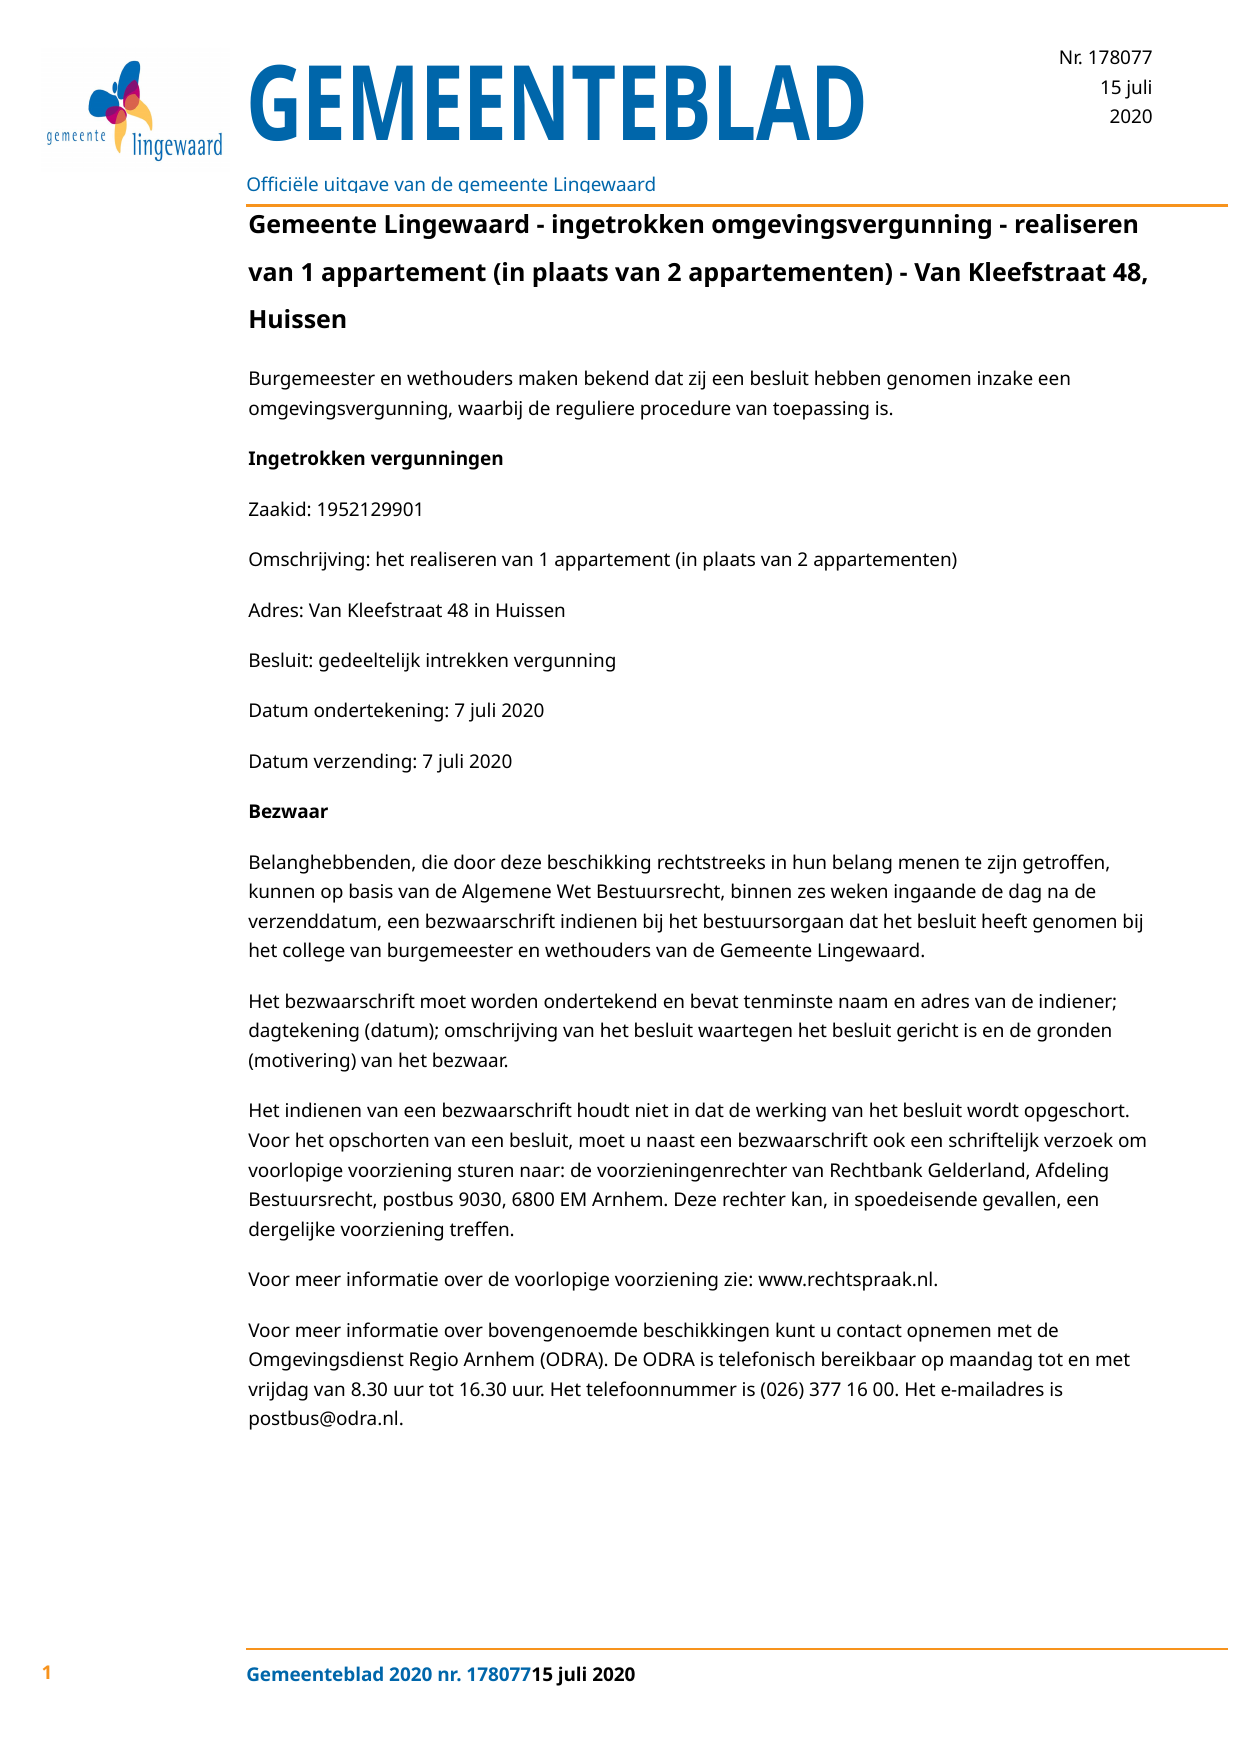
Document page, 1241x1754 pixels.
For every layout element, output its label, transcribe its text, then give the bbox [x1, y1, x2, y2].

text Bezwaar [248, 798, 1152, 824]
text Omschrijving: het realiseren van 1 appartement (in plaats van 2 appartementen) [248, 546, 1152, 572]
text Besluit: gedeeltelijk intrekken vergunning [248, 647, 1152, 673]
text Gemeente Lingewaard - ingetrokken omgevingsvergunning - realiseren van 1 appartement (in plaats van 2 appartementen) - Van Kleefstraat 48, Huissen [248, 207, 1152, 336]
text Belanghebbenden, die door deze beschikking rechtstreeks in hun belang menen te zijn getroffen, kunnen op basis van de Algemene Wet Bestuursrecht, binnen zes weken ingaande de dag na de verzenddatum, een bezwaarschrift indienen bij het bestuursorgaan dat het besluit heeft genomen bij het college van burgemeester en wethouders van de Gemeente Lingewaard. [248, 849, 1152, 963]
text Het indienen van een bezwaarschrift houdt niet in dat de werking van het besluit wordt opgeschort. Voor het opschorten van een besluit, moet u naast een bezwaarschrift ook een schriftelijk verzoek om voorlopige voorziening sturen naar: de voorzieningenrechter van Rechtbank Gelderland, Afdeling Bestuursrecht, postbus 9030, 6800 EM Arnhem. Deze rechter kan, in spoedeisende gevallen, een dergelijke voorziening treffen. [248, 1098, 1152, 1242]
text Datum verzending: 7 juli 2020 [248, 748, 1152, 774]
text Het bezwaarschrift moet worden ondertekend en bevat tenminste naam en adres van de indiener; dagtekening (datum); omschrijving van het besluit waartegen het besluit gericht is en de gronden (motivering) van het bezwaar. [248, 988, 1152, 1073]
text Zaakid: 1952129901 [248, 496, 1152, 522]
text Datum ondertekening: 7 juli 2020 [248, 698, 1152, 723]
text Voor meer informatie over de voorlopige voorziening zie: www.rechtspraak.nl. [248, 1266, 1152, 1292]
text Ingetrokken vergunningen [248, 446, 1152, 471]
text Voor meer informatie over bovengenoemde beschikkingen kunt u contact opnemen met de Omgevingsdienst Regio Arnhem (ODRA). De ODRA is telefonisch bereikbaar op maandag tot en met vrijdag van 8.30 uur tot 16.30 uur. Het telefoonnummer is (026) 377 16 00. Het e-mailadres is postbus@odra.nl. [248, 1317, 1152, 1431]
text Adres: Van Kleefstraat 48 in Huissen [248, 597, 1152, 622]
text Burgemeester en wethouders maken bekend dat zij een besluit hebben genomen inzake een omgevingsvergunning, waarbij de reguliere procedure van toepassing is. [248, 366, 1152, 421]
picture [41, 47, 231, 172]
